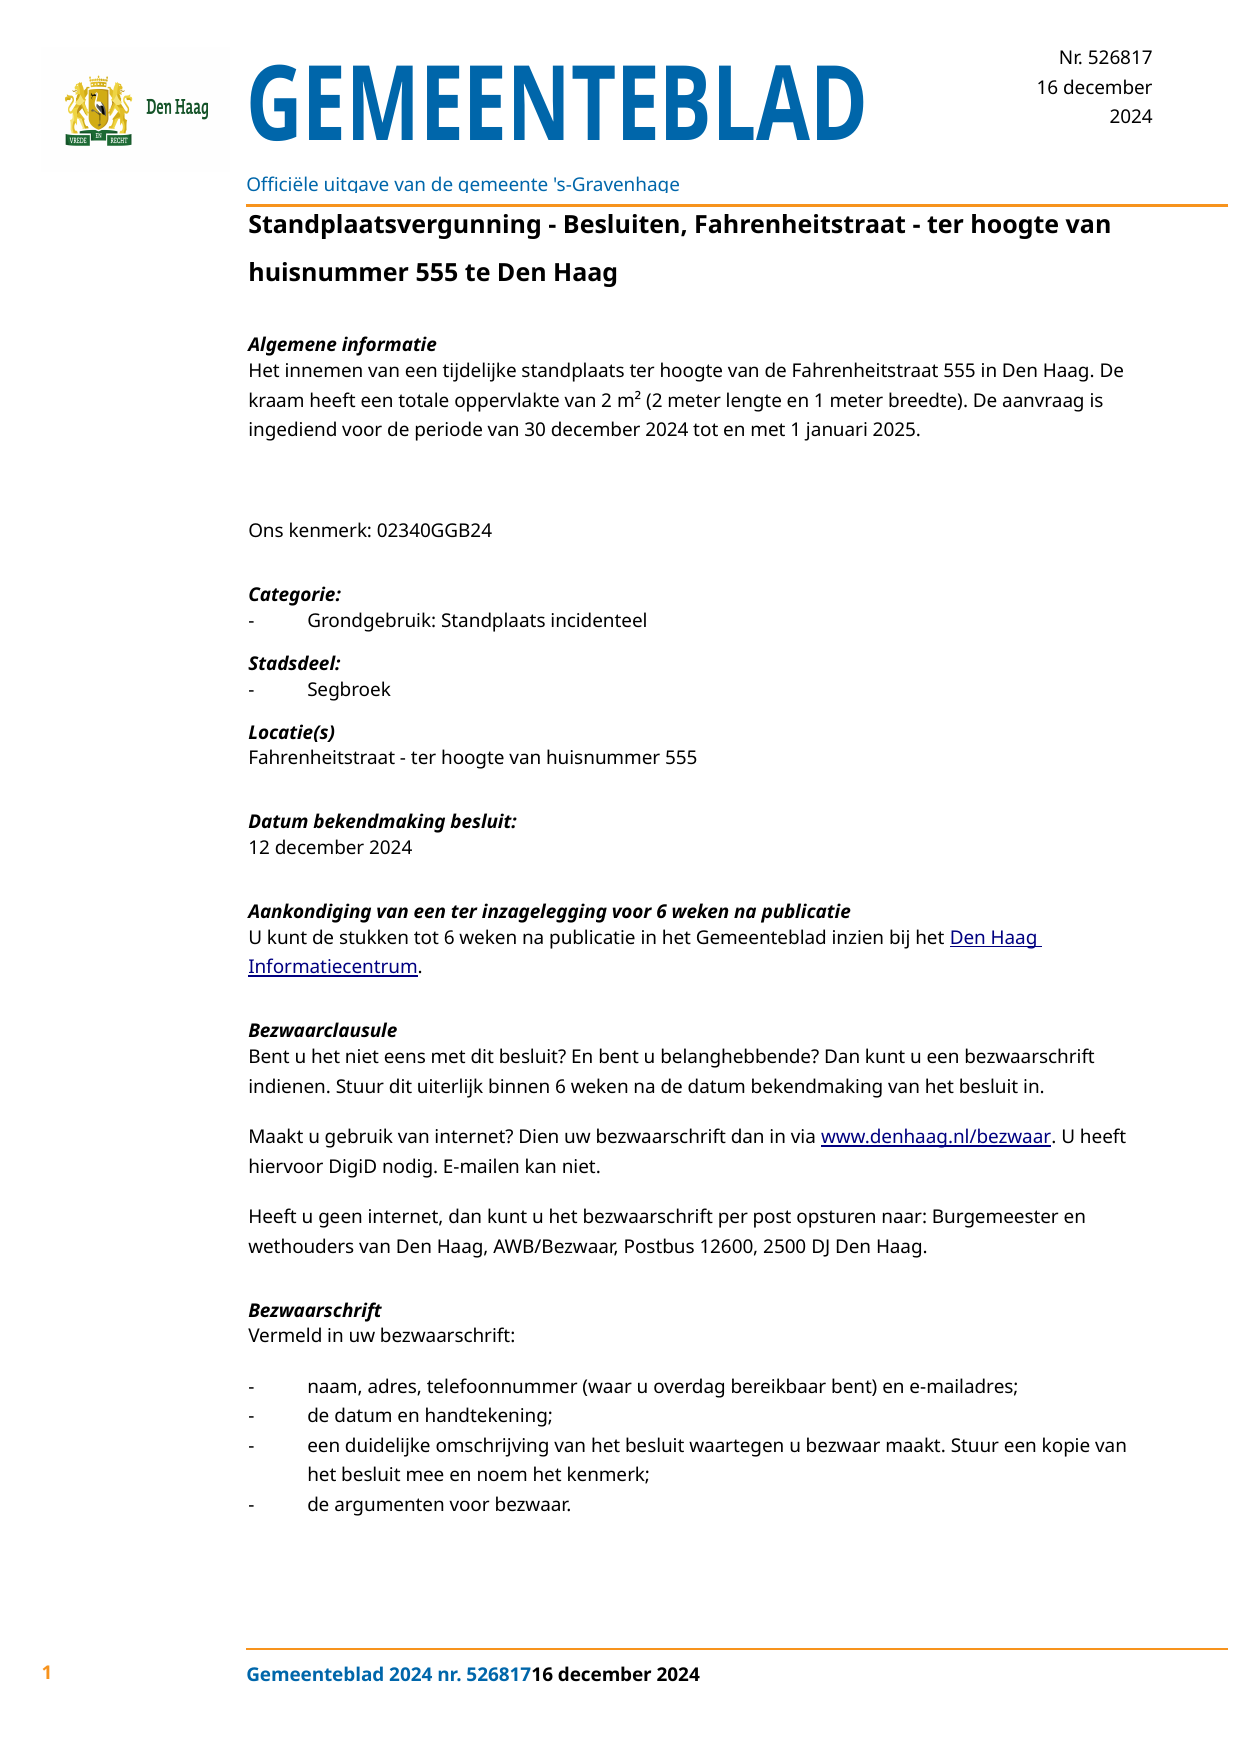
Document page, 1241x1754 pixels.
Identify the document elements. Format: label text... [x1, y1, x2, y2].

text Datum bekendmaking besluit: [248, 808, 1152, 834]
picture [41, 47, 231, 172]
text U kunt de stukken tot 6 weken na publicatie in het Gemeenteblad inzien bij het Den Haag Informatiecentrum. [248, 924, 1152, 979]
text Bezwaarclausule [248, 1017, 1152, 1043]
text Stadsdeel: [248, 650, 1152, 676]
list Segbroek [248, 676, 1152, 701]
list naam, adres, telefoonnummer (waar u overdag bereikbaar bent) en e-mailadres; [248, 1373, 1152, 1399]
list de argumenten voor bezwaar. [248, 1491, 1152, 1517]
text Fahrenheitstraat - ter hoogte van huisnummer 555 [248, 744, 1152, 770]
text Bent u het niet eens met dit besluit? En bent u belanghebbende? Dan kunt u een bezwaarschrift indienen. Stuur dit uiterlijk binnen 6 weken na de datum bekendmaking van het besluit in. [248, 1043, 1152, 1098]
text Aankondiging van een ter inzagelegging voor 6 weken na publicatie [248, 898, 1152, 924]
text Algemene informatie [248, 331, 1152, 357]
list een duidelijke omschrijving van het besluit waartegen u bezwaar maakt. Stuur een kopie van het besluit mee en noem het kenmerk; [248, 1432, 1152, 1487]
text Heeft u geen internet, dan kunt u het bezwaarschrift per post opsturen naar: Burgemeester en wethouders van Den Haag, AWB/Bezwaar, Postbus 12600, 2500 DJ Den Haag. [248, 1203, 1152, 1258]
text Het innemen van een tijdelijke standplaats ter hoogte van de Fahrenheitstraat 555 in Den Haag. De kraam heeft een totale oppervlakte van 2 m² (2 meter lengte en 1 meter breedte). De aanvraag is ingediend voor de periode van 30 december 2024 tot en met 1 januari 2025. [248, 357, 1152, 442]
text Vermeld in uw bezwaarschrift: [248, 1322, 1152, 1348]
text Locatie(s) [248, 719, 1152, 744]
text Categorie: [248, 581, 1152, 607]
text 12 december 2024 [248, 834, 1152, 860]
text Standplaatsvergunning - Besluiten, Fahrenheitstraat - ter hoogte van huisnummer 555 te Den Haag [248, 207, 1152, 288]
text Maakt u gebruik van internet? Dien uw bezwaarschrift dan in via www.denhaag.nl/bezwaar. U heeft hiervoor DigiD nodig. E-mailen kan niet. [248, 1123, 1152, 1178]
list de datum en handtekening; [248, 1402, 1152, 1428]
list Grondgebruik: Standplaats incidenteel [248, 607, 1152, 633]
text Ons kenmerk: 02340GGB24 [248, 517, 1152, 543]
text Bezwaarschrift [248, 1297, 1152, 1322]
